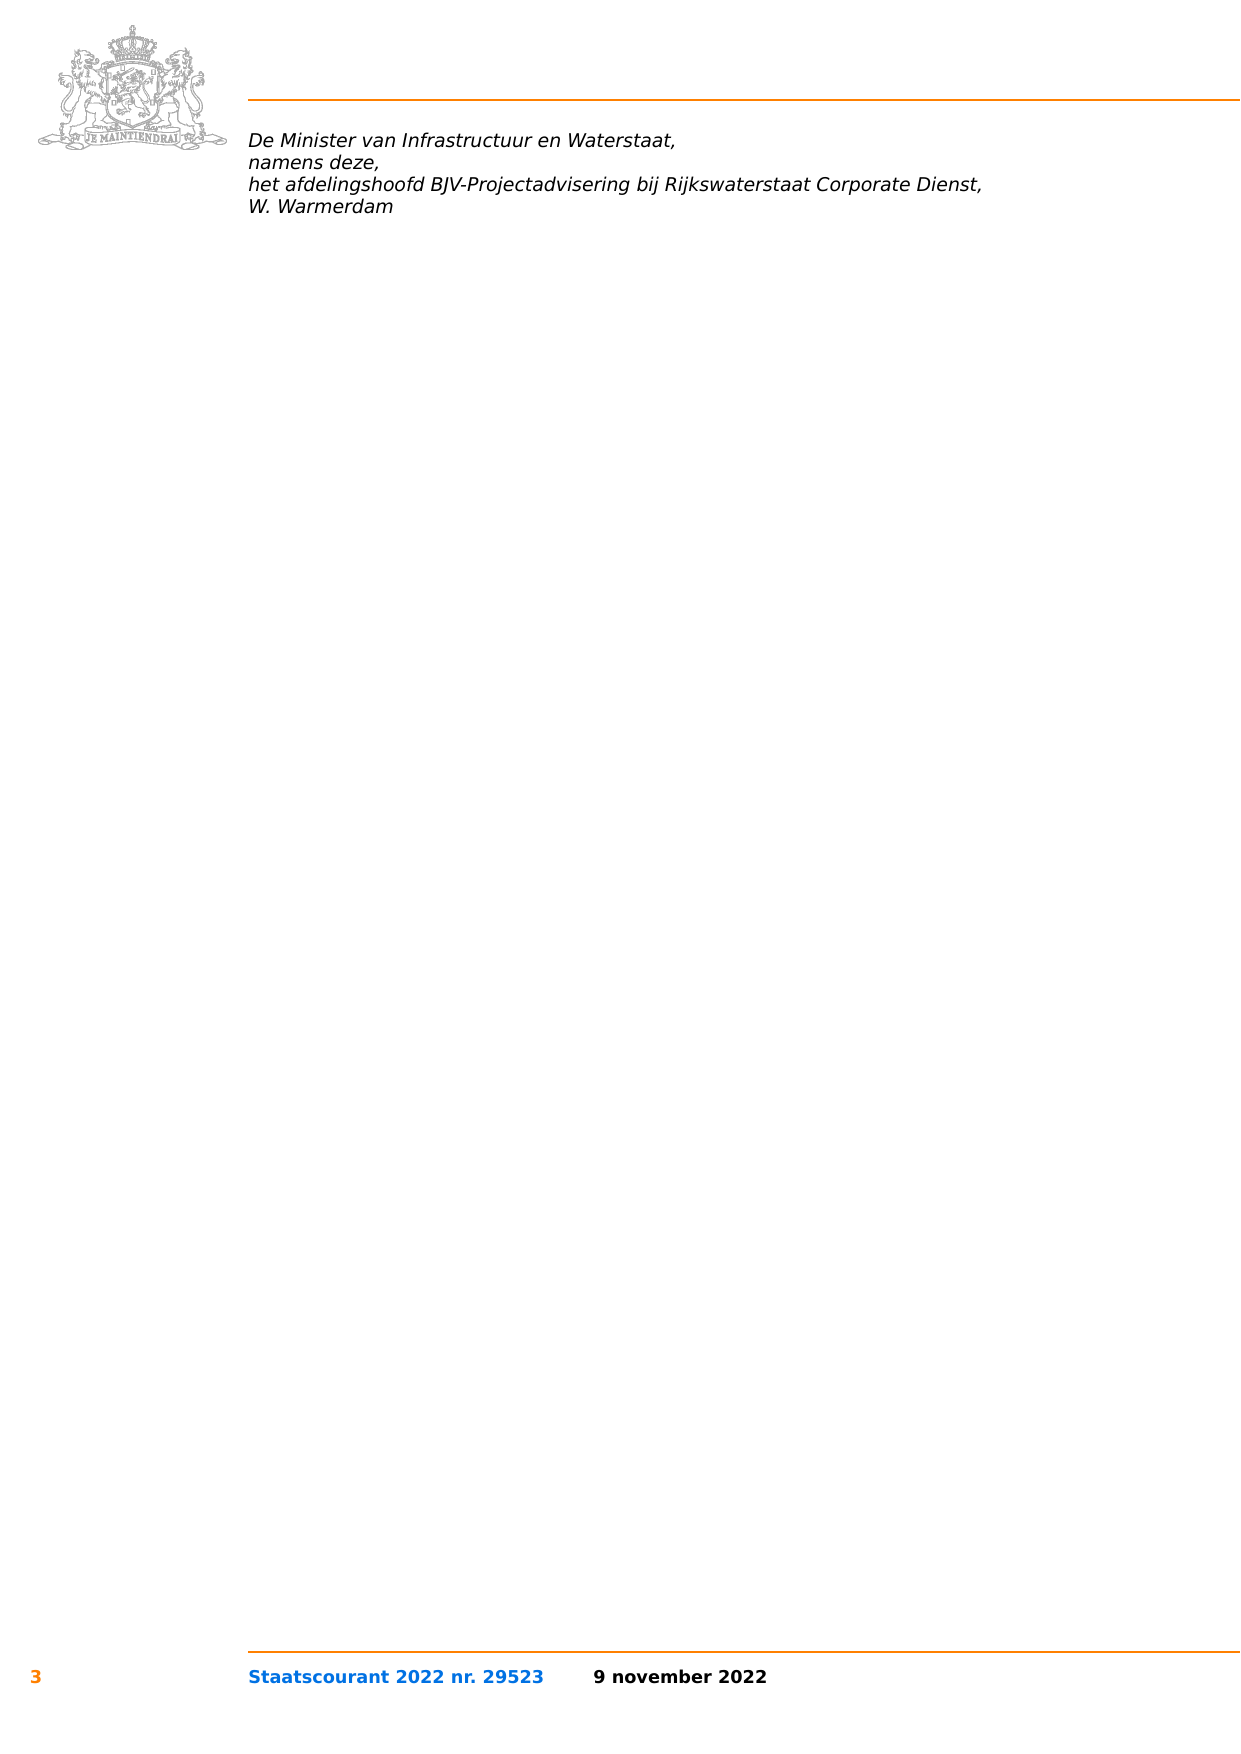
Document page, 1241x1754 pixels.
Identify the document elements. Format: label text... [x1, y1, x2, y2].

picture [38, 25, 227, 150]
text De Minister van Infrastructuur en Waterstaat, namens deze, het afdelingshoofd BJV-Projectadvisering bij Rijkswaterstaat Corporate Dienst, W. Warmerdam [248, 130, 1163, 218]
